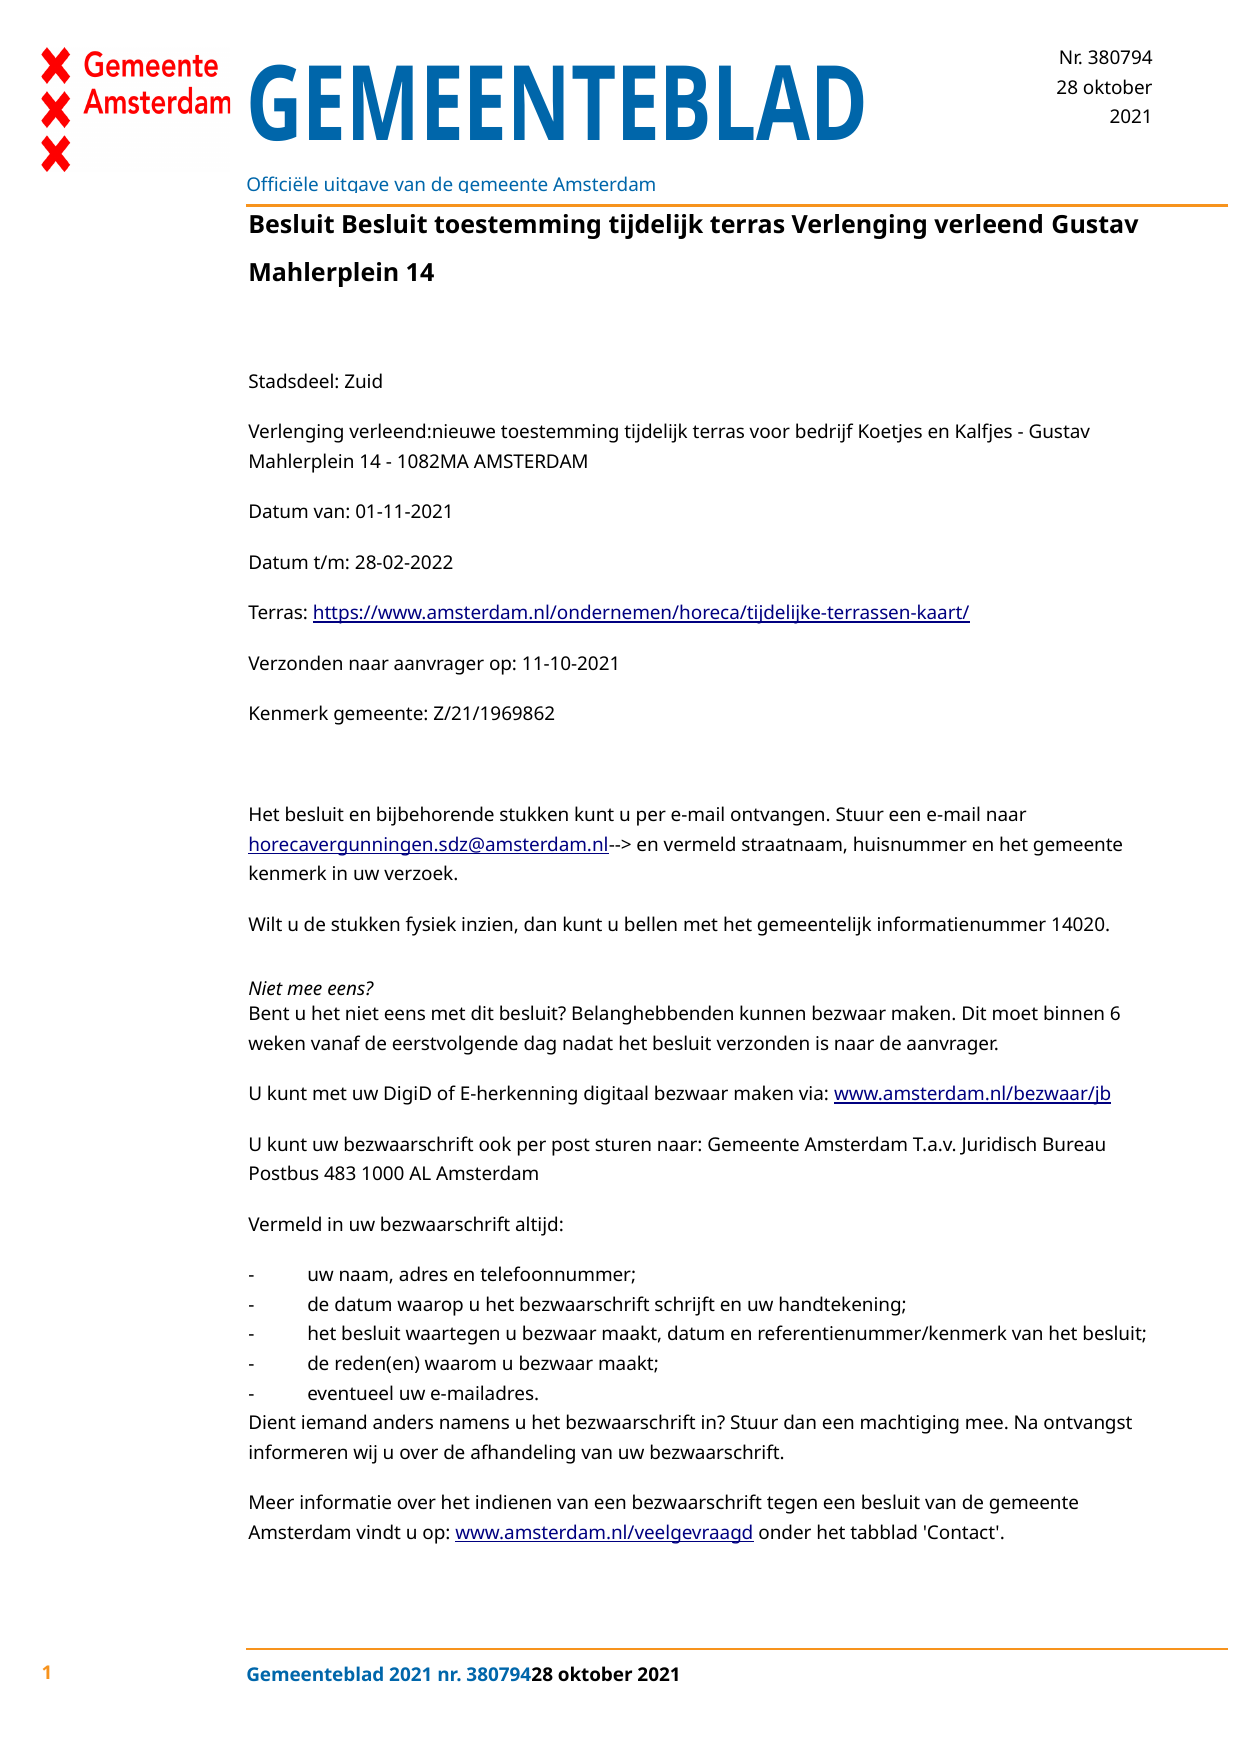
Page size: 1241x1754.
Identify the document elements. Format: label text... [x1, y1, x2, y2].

text Terras: https://www.amsterdam.nl/ondernemen/horeca/tijdelijke-terrassen-kaart/ [248, 599, 1152, 625]
text Datum van: 01-11-2021 [248, 499, 1152, 524]
list de reden(en) waarom u bezwaar maakt; [248, 1350, 1152, 1376]
text Kenmerk gemeente: Z/21/1969862 [248, 700, 1152, 726]
text Datum t/m: 28-02-2022 [248, 549, 1152, 575]
text Verzonden naar aanvrager op: 11-10-2021 [248, 650, 1152, 676]
text Bent u het niet eens met dit besluit? Belanghebbenden kunnen bezwaar maken. Dit moet binnen 6 weken vanaf de eerstvolgende dag nadat het besluit verzonden is naar de aanvrager. [248, 1001, 1152, 1056]
text Meer informatie over het indienen van een bezwaarschrift tegen een besluit van de gemeente Amsterdam vindt u op: www.amsterdam.nl/veelgevraagd onder het tabblad 'Contact'. [248, 1489, 1152, 1544]
text Wilt u de stukken fysiek inzien, dan kunt u bellen met het gemeentelijk informatienummer 14020. [248, 911, 1152, 937]
text Verlenging verleend:nieuwe toestemming tijdelijk terras voor bedrijf Koetjes en Kalfjes - Gustav Mahlerplein 14 - 1082MA AMSTERDAM [248, 419, 1152, 474]
text Besluit Besluit toestemming tijdelijk terras Verlenging verleend Gustav Mahlerplein 14 [248, 207, 1152, 288]
list eventueel uw e-mailadres. [248, 1380, 1152, 1405]
text U kunt uw bezwaarschrift ook per post sturen naar: Gemeente Amsterdam T.a.v. Juridisch Bureau Postbus 483 1000 AL Amsterdam [248, 1131, 1152, 1186]
text Het besluit en bijbehorende stukken kunt u per e-mail ontvangen. Stuur een e-mail naar horecavergunningen.sdz@amsterdam.nl--> en vermeld straatnaam, huisnummer en het gemeente kenmerk in uw verzoek. [248, 801, 1152, 886]
list de datum waarop u het bezwaarschrift schrijft en uw handtekening; [248, 1291, 1152, 1317]
picture [41, 47, 231, 172]
text Dient iemand anders namens u het bezwaarschrift in? Stuur dan een machtiging mee. Na ontvangst informeren wij u over de afhandeling van uw bezwaarschrift. [248, 1409, 1152, 1464]
text U kunt met uw DigiD of E-herkenning digitaal bezwaar maken via: www.amsterdam.nl/bezwaar/jb [248, 1081, 1152, 1106]
text Stadsdeel: Zuid [248, 368, 1152, 394]
text Niet mee eens? [248, 975, 1152, 1001]
text Vermeld in uw bezwaarschrift altijd: [248, 1211, 1152, 1237]
list uw naam, adres en telefoonnummer; [248, 1261, 1152, 1287]
list het besluit waartegen u bezwaar maakt, datum en referentienummer/kenmerk van het besluit; [248, 1321, 1152, 1346]
